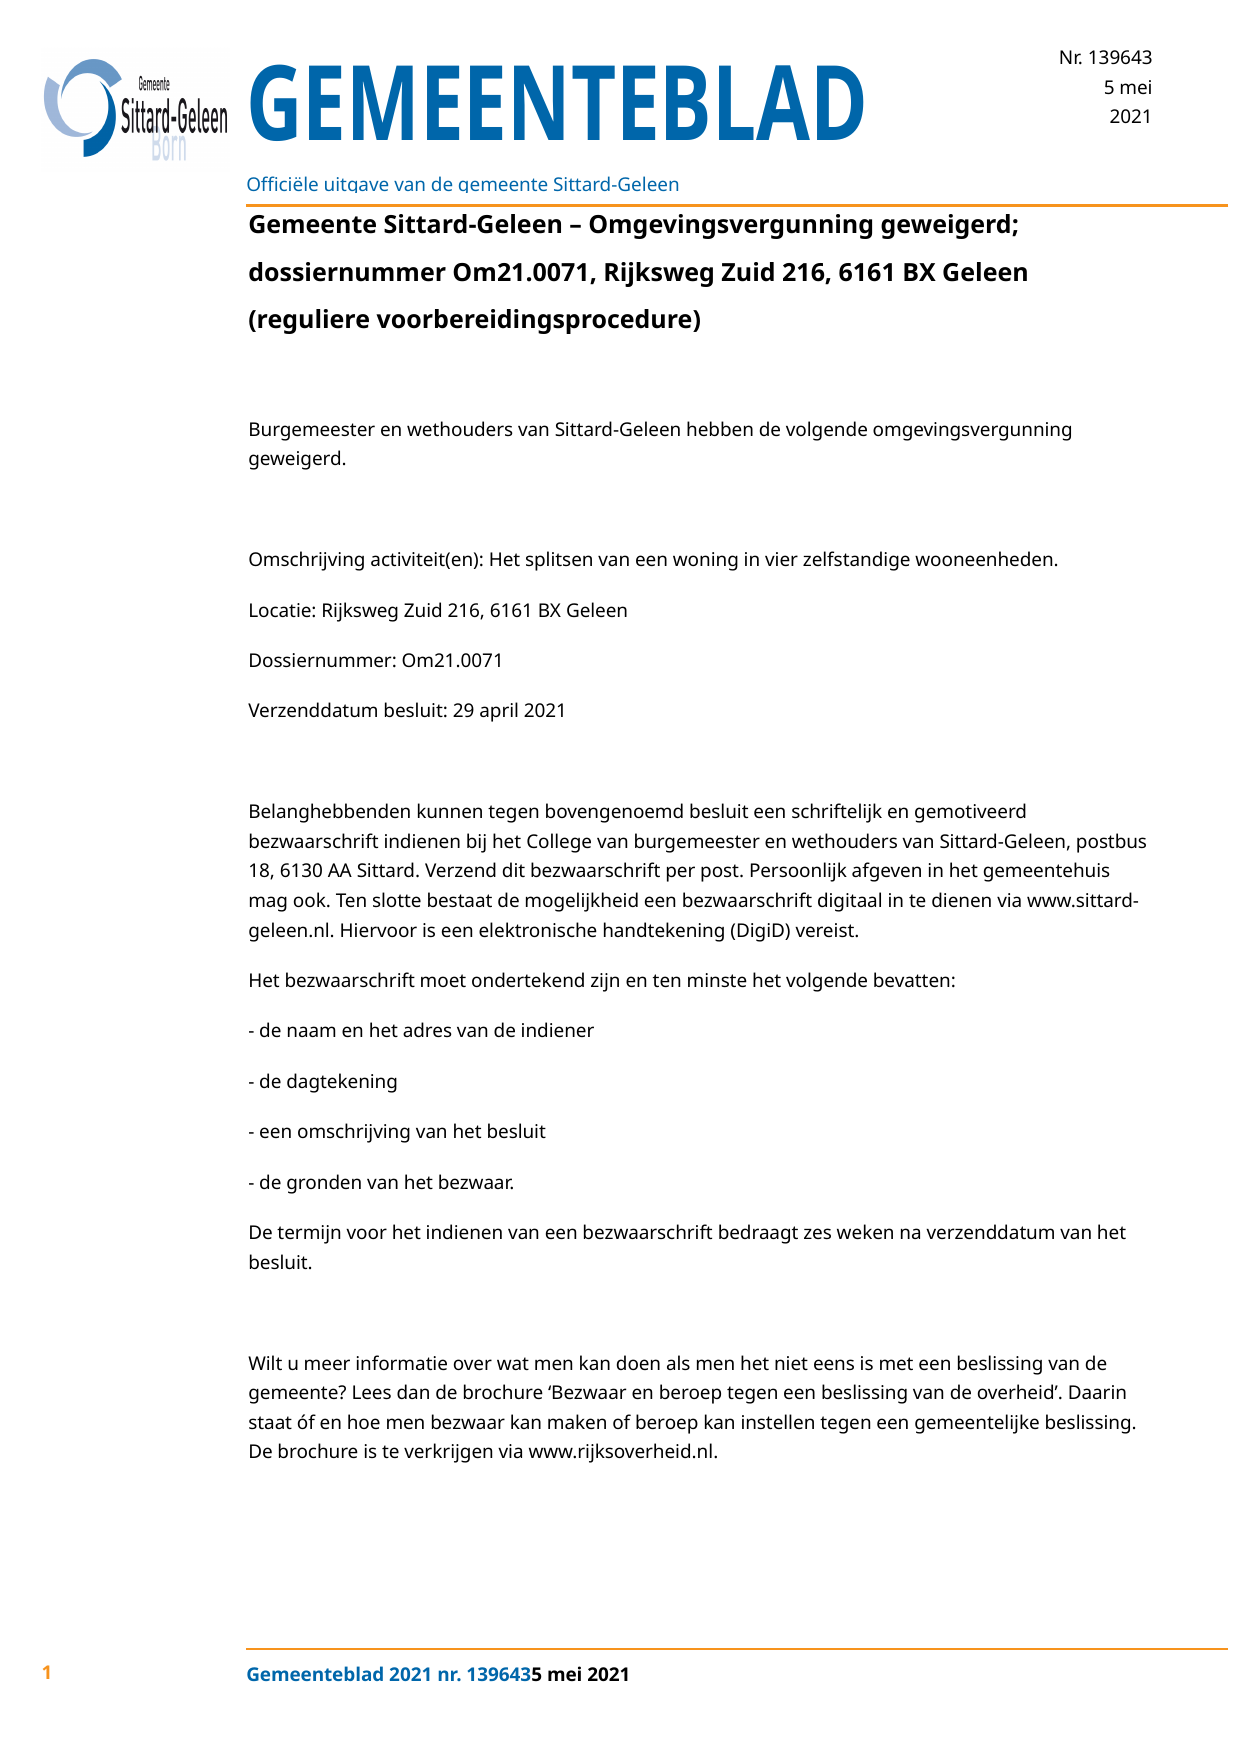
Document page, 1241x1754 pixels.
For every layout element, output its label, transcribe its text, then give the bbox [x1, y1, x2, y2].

text - de gronden van het bezwaar. [248, 1169, 1152, 1194]
text Verzenddatum besluit: 29 april 2021 [248, 698, 1152, 723]
text Belanghebbenden kunnen tegen bovengenoemd besluit een schriftelijk en gemotiveerd bezwaarschrift indienen bij het College van burgemeester en wethouders van Sittard-Geleen, postbus 18, 6130 AA Sittard. Verzend dit bezwaarschrift per post. Persoonlijk afgeven in het gemeentehuis mag ook. Ten slotte bestaat de mogelijkheid een bezwaarschrift digitaal in te dienen via www.sittard-geleen.nl. Hiervoor is een elektronische handtekening (DigiD) vereist. [248, 798, 1152, 942]
text Dossiernummer: Om21.0071 [248, 647, 1152, 673]
text - de dagtekening [248, 1068, 1152, 1094]
text Wilt u meer informatie over wat men kan doen als men het niet eens is met een beslissing van de gemeente? Lees dan de brochure ‘Bezwaar en beroep tegen een beslissing van de overheid’. Daarin staat óf en hoe men bezwaar kan maken of beroep kan instellen tegen een gemeentelijke beslissing. De brochure is te verkrijgen via www.rijksoverheid.nl. [248, 1350, 1152, 1464]
text - de naam en het adres van de indiener [248, 1018, 1152, 1043]
text De termijn voor het indienen van een bezwaarschrift bedraagt zes weken na verzenddatum van het besluit. [248, 1219, 1152, 1274]
text - een omschrijving van het besluit [248, 1118, 1152, 1144]
text Gemeente Sittard-Geleen – Omgevingsvergunning geweigerd; dossiernummer Om21.0071, Rijksweg Zuid 216, 6161 BX Geleen (reguliere voorbereidingsprocedure) [248, 207, 1152, 336]
text Het bezwaarschrift moet ondertekend zijn en ten minste het volgende bevatten: [248, 967, 1152, 993]
text Omschrijving activiteit(en): Het splitsen van een woning in vier zelfstandige wooneenheden. [248, 546, 1152, 572]
picture [41, 47, 231, 172]
text Burgemeester en wethouders van Sittard-Geleen hebben de volgende omgevingsvergunning geweigerd. [248, 416, 1152, 471]
text Locatie: Rijksweg Zuid 216, 6161 BX Geleen [248, 597, 1152, 622]
